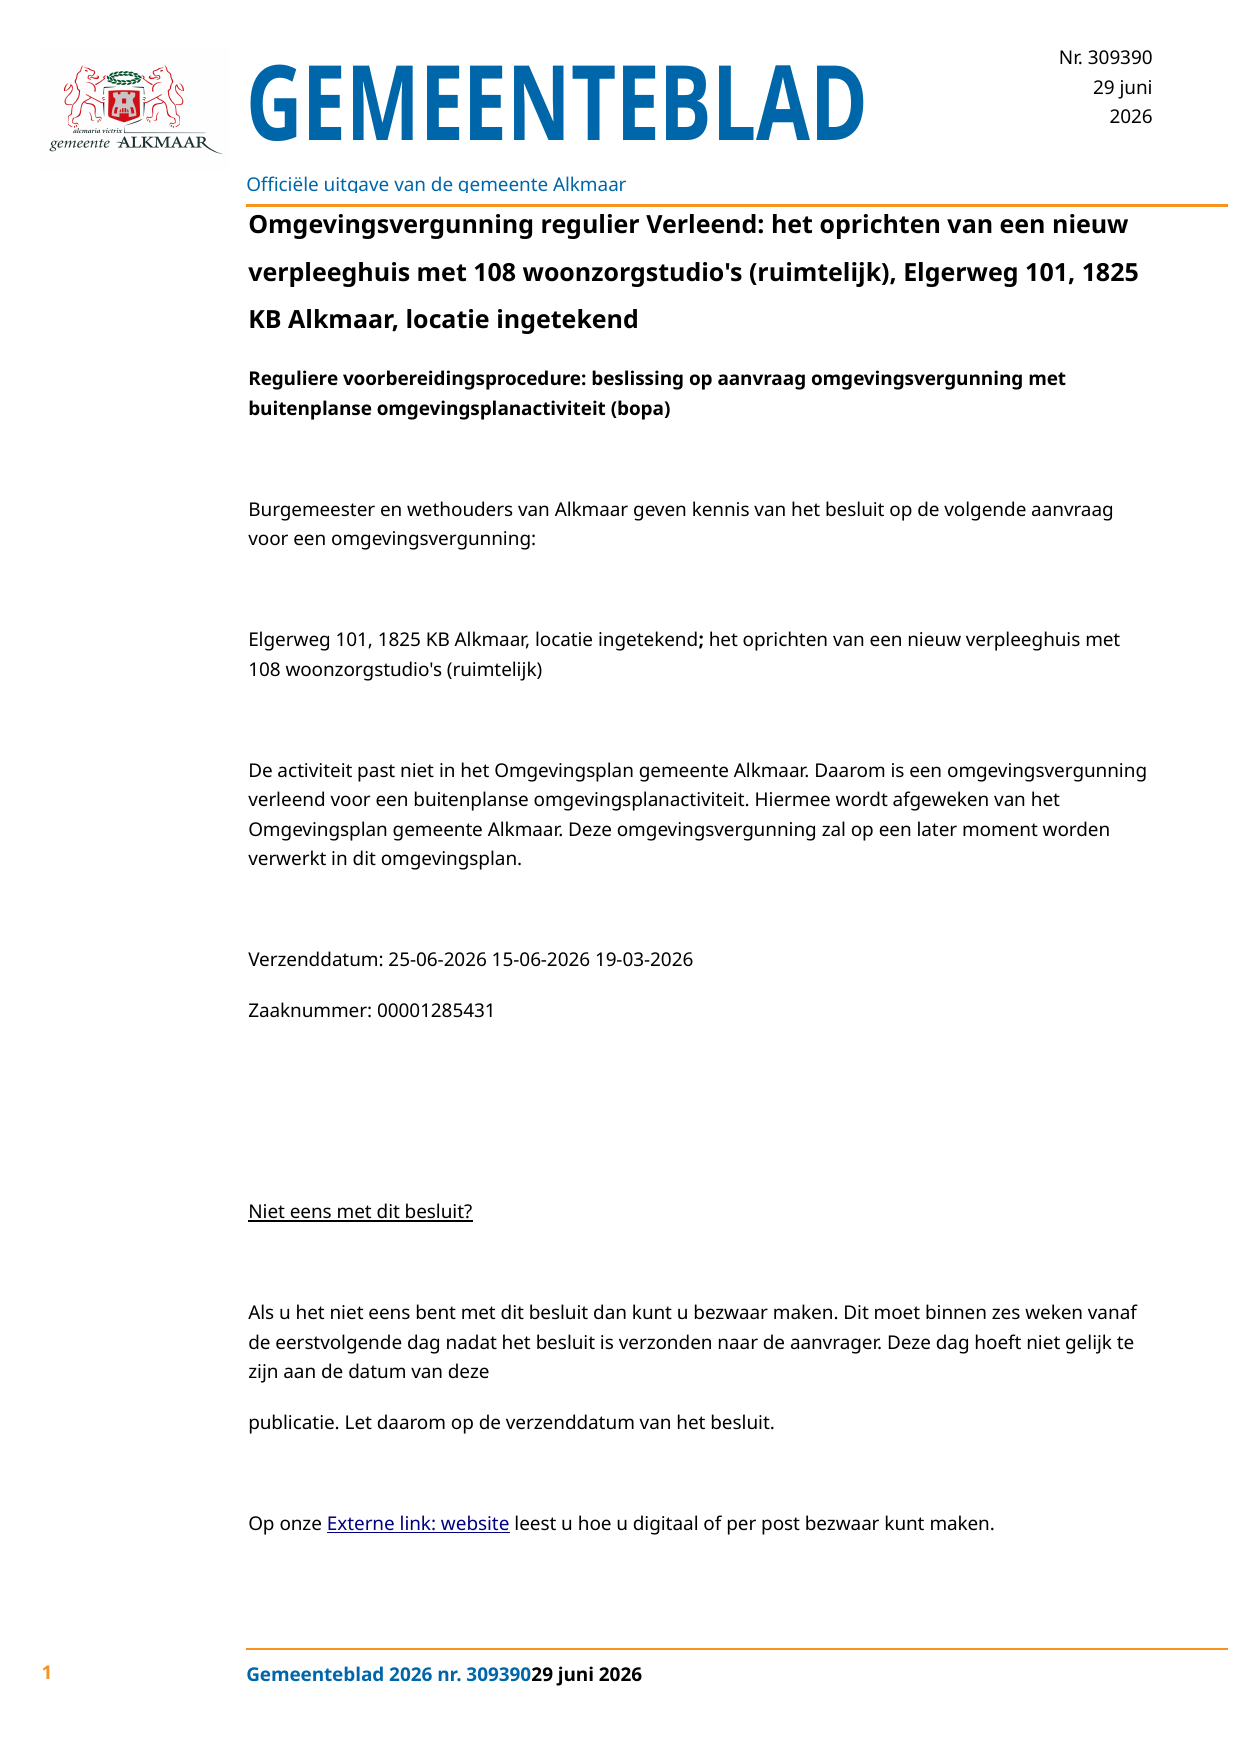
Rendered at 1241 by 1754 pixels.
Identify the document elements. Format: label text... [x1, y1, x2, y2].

text publicatie. Let daarom op de verzenddatum van het besluit. [248, 1409, 1152, 1434]
text Niet eens met dit besluit? [248, 1198, 1152, 1224]
text Burgemeester en wethouders van Alkmaar geven kennis van het besluit op de volgende aanvraag voor een omgevingsvergunning: [248, 496, 1152, 551]
picture [41, 47, 231, 172]
text Op onze Externe link: website leest u hoe u digitaal of per post bezwaar kunt maken. [248, 1510, 1152, 1535]
text Reguliere voorbereidingsprocedure: beslissing op aanvraag omgevingsvergunning met buitenplanse omgevingsplanactiviteit (bopa) [248, 366, 1152, 421]
text Zaaknummer: 00001285431 [248, 997, 1152, 1022]
text De activiteit past niet in het Omgevingsplan gemeente Alkmaar. Daarom is een omgevingsvergunning verleend voor een buitenplanse omgevingsplanactiviteit. Hiermee wordt afgeweken van het Omgevingsplan gemeente Alkmaar. Deze omgevingsvergunning zal op een later moment worden verwerkt in dit omgevingsplan. [248, 757, 1152, 871]
text Als u het niet eens bent met dit besluit dan kunt u bezwaar maken. Dit moet binnen zes weken vanaf de eerstvolgende dag nadat het besluit is verzonden naar de aanvrager. Deze dag hoeft niet gelijk te zijn aan de datum van deze [248, 1299, 1152, 1384]
text Elgerweg 101, 1825 KB Alkmaar, locatie ingetekend; het oprichten van een nieuw verpleeghuis met 108 woonzorgstudio's (ruimtelijk) [248, 626, 1152, 682]
text Verzenddatum: 25-06-2026 15-06-2026 19-03-2026 [248, 946, 1152, 972]
text Omgevingsvergunning regulier Verleend: het oprichten van een nieuw verpleeghuis met 108 woonzorgstudio's (ruimtelijk), Elgerweg 101, 1825 KB Alkmaar, locatie ingetekend [248, 207, 1152, 336]
